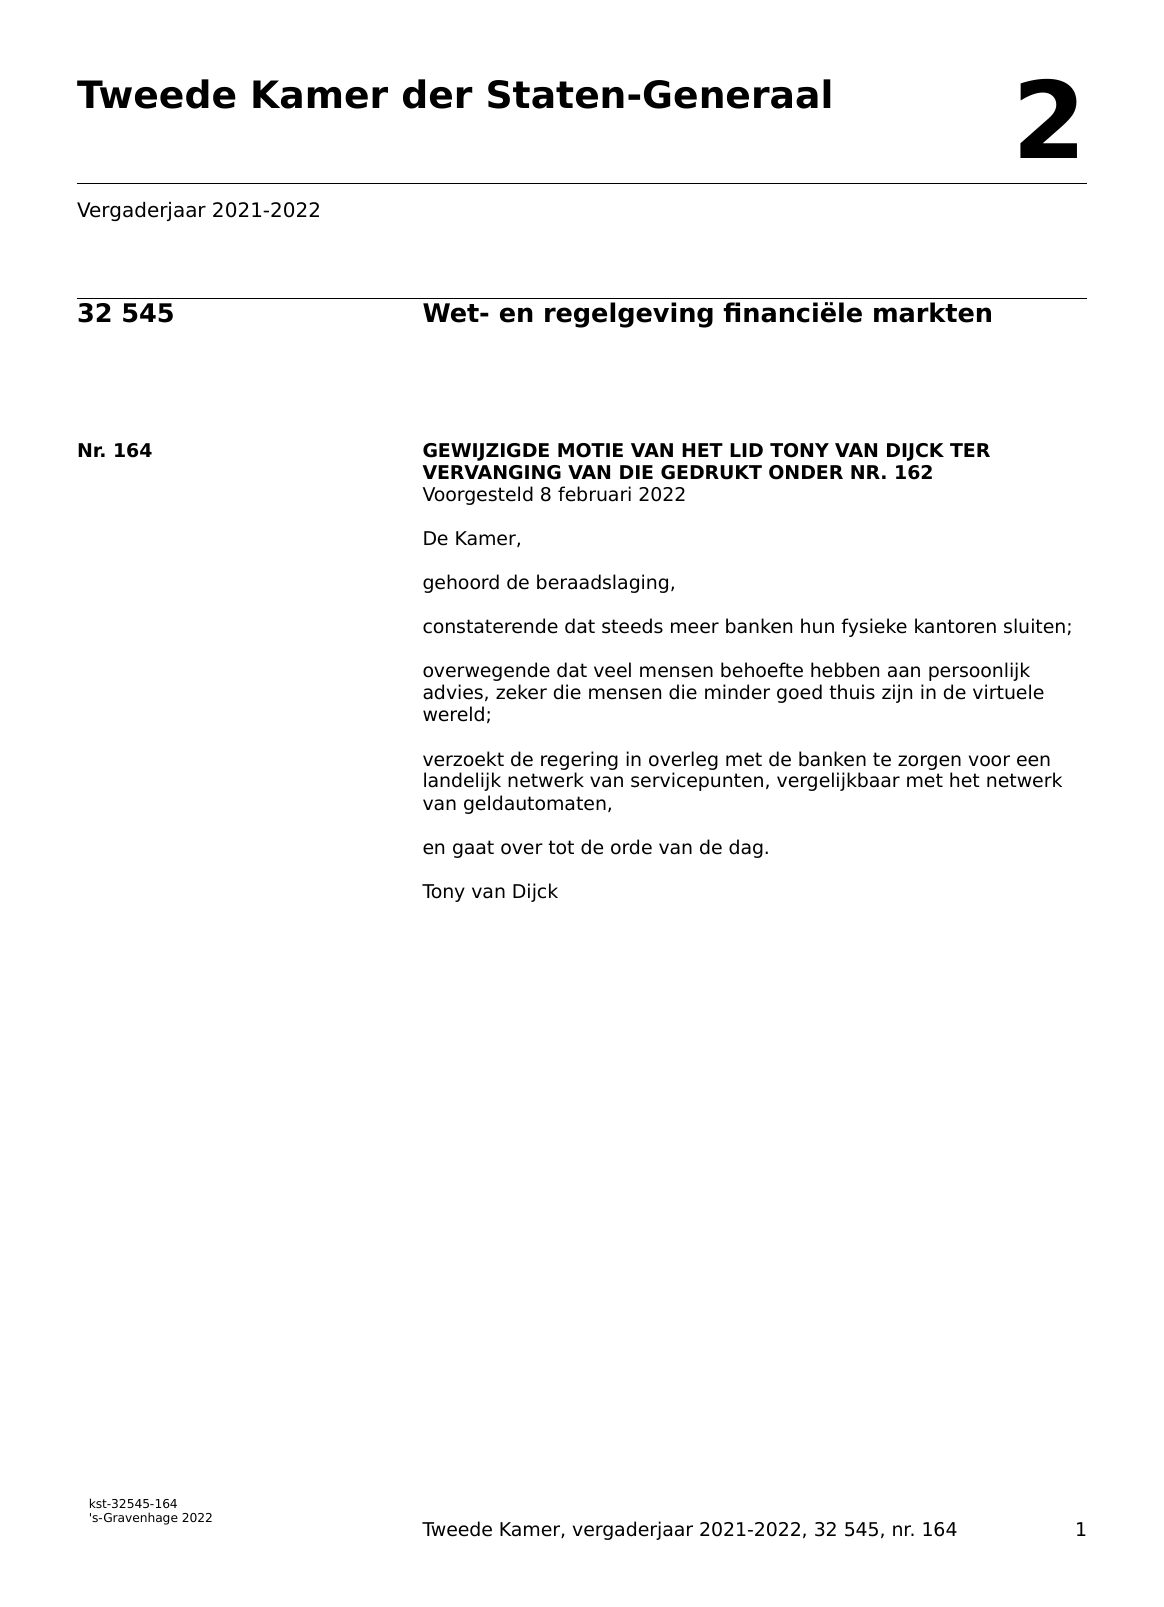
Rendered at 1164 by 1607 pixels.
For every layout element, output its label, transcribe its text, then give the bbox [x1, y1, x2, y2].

subtitle 32 545 Wet- en regelgeving financiële markten [77, 299, 1087, 329]
text Tony van Dijck [422, 881, 1087, 903]
subtitle Nr. 164 GEWIJZIGDE MOTIE VAN HET LID TONY VAN DIJCK TER VERVANGING VAN DIE GEDRUKT ONDER NR. 162 [77, 440, 1087, 484]
text 's-Gravenhage 2022 [88, 1511, 323, 1525]
text verzoekt de regering in overleg met de banken te zorgen voor een landelijk netwerk van servicepunten, vergelijkbaar met het netwerk van geldautomaten, [422, 748, 1087, 814]
text en gaat over tot de orde van de dag. [422, 837, 1087, 858]
text constaterende dat steeds meer banken hun fysieke kantoren sluiten; [422, 616, 1087, 638]
table_header Tweede Kamer der Staten-Generaal [77, 59, 886, 183]
text De Kamer, [422, 528, 1087, 550]
table_header 2 [886, 59, 1087, 183]
table_cell Vergaderjaar 2021-2022 [77, 184, 1087, 298]
text kst-32545-164 [88, 1497, 323, 1511]
text gehoord de beraadslaging, [422, 572, 1087, 594]
text Voorgesteld 8 februari 2022 [422, 484, 1087, 506]
text overwegende dat veel mensen behoefte hebben aan persoonlijk advies, zeker die mensen die minder goed thuis zijn in de virtuele wereld; [422, 660, 1087, 726]
